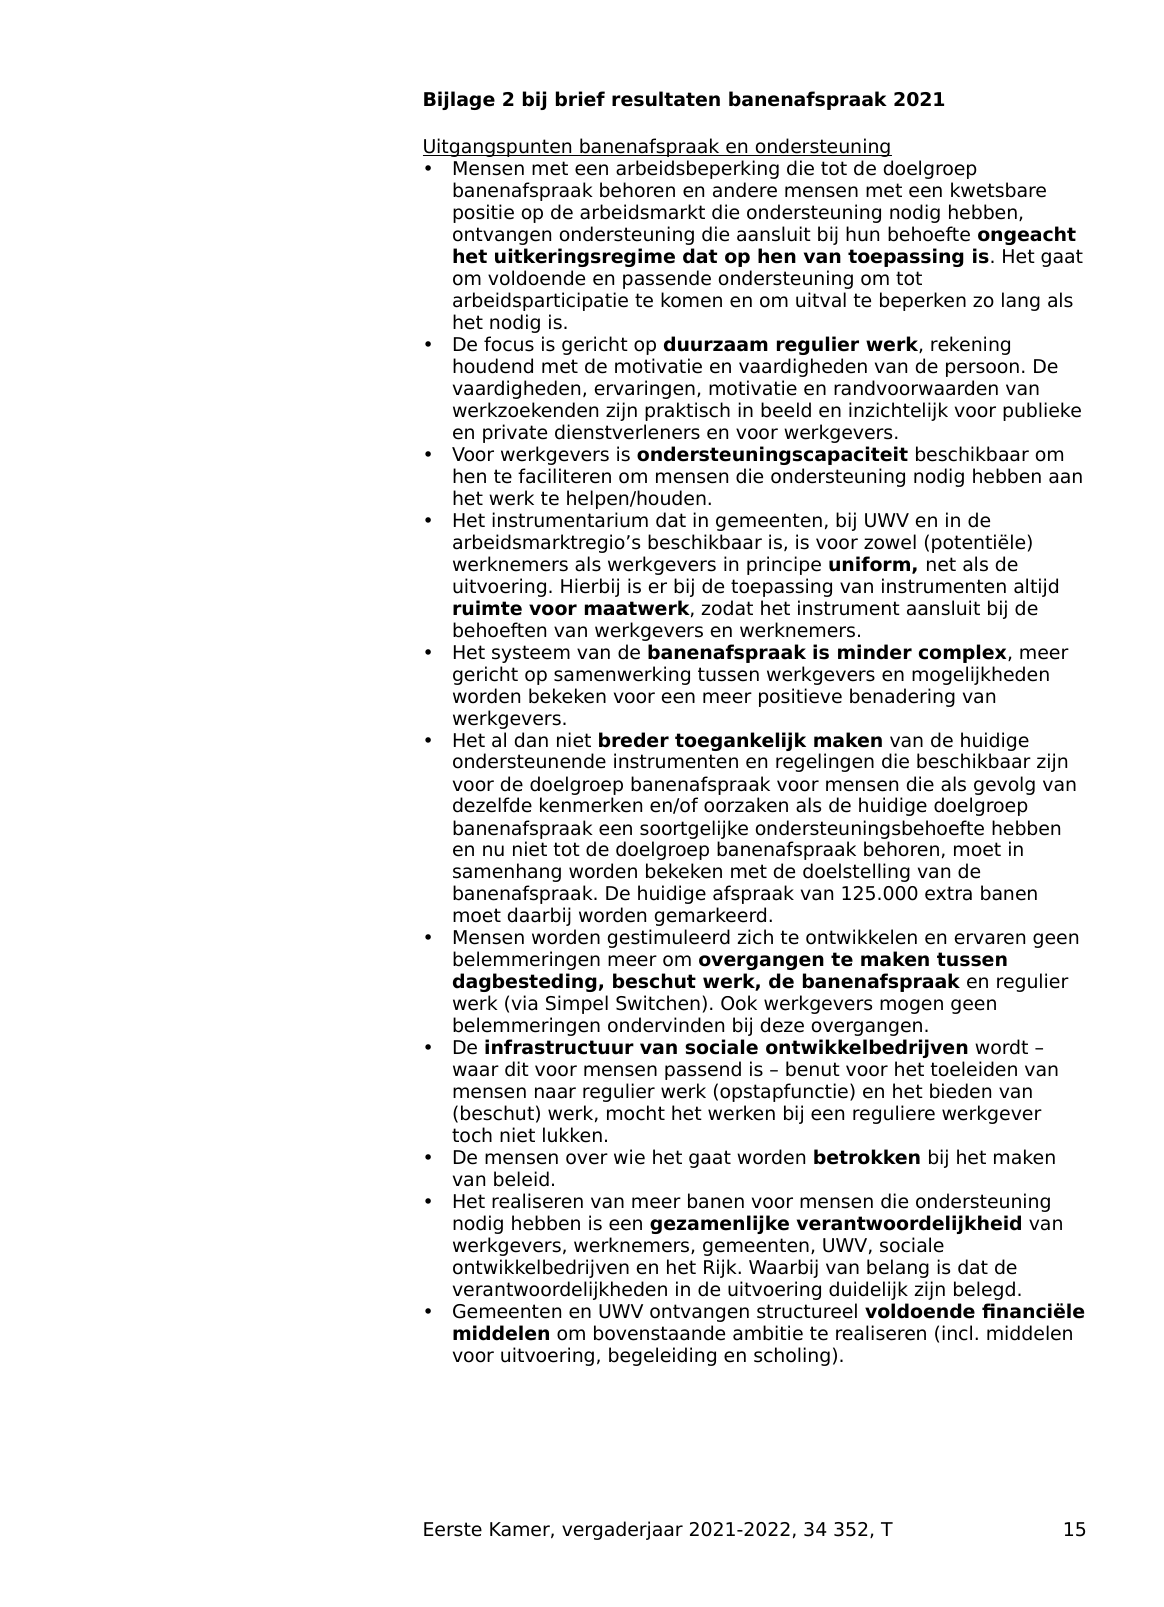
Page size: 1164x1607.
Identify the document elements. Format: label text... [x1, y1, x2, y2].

text • Mensen worden gestimuleerd zich te ontwikkelen en ervaren geen belemmeringen meer om overgangen te maken tussen dagbesteding, beschut werk, de banenafspraak en regulier werk (via Simpel Switchen). Ook werkgevers mogen geen belemmeringen ondervinden bij deze overgangen. [422, 927, 1087, 1037]
subtitle Uitgangspunten banenafspraak en ondersteuning [422, 136, 1087, 158]
text • Gemeenten en UWV ontvangen structureel voldoende financiële middelen om bovenstaande ambitie te realiseren (incl. middelen voor uitvoering, begeleiding en scholing). [422, 1301, 1087, 1367]
text • Mensen met een arbeidsbeperking die tot de doelgroep banenafspraak behoren en andere mensen met een kwetsbare positie op de arbeidsmarkt die ondersteuning nodig hebben, ontvangen ondersteuning die aansluit bij hun behoefte ongeacht het uitkeringsregime dat op hen van toepassing is. Het gaat om voldoende en passende ondersteuning om tot arbeidsparticipatie te komen en om uitval te beperken zo lang als het nodig is. [422, 158, 1087, 334]
text • De infrastructuur van sociale ontwikkelbedrijven wordt – waar dit voor mensen passend is – benut voor het toeleiden van mensen naar regulier werk (opstapfunctie) en het bieden van (beschut) werk, mocht het werken bij een reguliere werkgever toch niet lukken. [422, 1037, 1087, 1147]
text • Voor werkgevers is ondersteuningscapaciteit beschikbaar om hen te faciliteren om mensen die ondersteuning nodig hebben aan het werk te helpen/houden. [422, 444, 1087, 510]
text • De mensen over wie het gaat worden betrokken bij het maken van beleid. [422, 1147, 1087, 1191]
text • Het al dan niet breder toegankelijk maken van de huidige ondersteunende instrumenten en regelingen die beschikbaar zijn voor de doelgroep banenafspraak voor mensen die als gevolg van dezelfde kenmerken en/of oorzaken als de huidige doelgroep banenafspraak een soortgelijke ondersteuningsbehoefte hebben en nu niet tot de doelgroep banenafspraak behoren, moet in samenhang worden bekeken met de doelstelling van de banenafspraak. De huidige afspraak van 125.000 extra banen moet daarbij worden gemarkeerd. [422, 729, 1087, 927]
text • De focus is gericht op duurzaam regulier werk, rekening houdend met de motivatie en vaardigheden van de persoon. De vaardigheden, ervaringen, motivatie en randvoorwaarden van werkzoekenden zijn praktisch in beeld en inzichtelijk voor publieke en private dienstverleners en voor werkgevers. [422, 334, 1087, 444]
subtitle Bijlage 2 bij brief resultaten banenafspraak 2021 [77, 89, 1087, 111]
text • Het realiseren van meer banen voor mensen die ondersteuning nodig hebben is een gezamenlijke verantwoordelijkheid van werkgevers, werknemers, gemeenten, UWV, sociale ontwikkelbedrijven en het Rijk. Waarbij van belang is dat de verantwoordelijkheden in de uitvoering duidelijk zijn belegd. [422, 1191, 1087, 1301]
text • Het systeem van de banenafspraak is minder complex, meer gericht op samenwerking tussen werkgevers en mogelijkheden worden bekeken voor een meer positieve benadering van werkgevers. [422, 642, 1087, 729]
text • Het instrumentarium dat in gemeenten, bij UWV en in de arbeidsmarktregio’s beschikbaar is, is voor zowel (potentiële) werknemers als werkgevers in principe uniform, net als de uitvoering. Hierbij is er bij de toepassing van instrumenten altijd ruimte voor maatwerk, zodat het instrument aansluit bij de behoeften van werkgevers en werknemers. [422, 510, 1087, 642]
